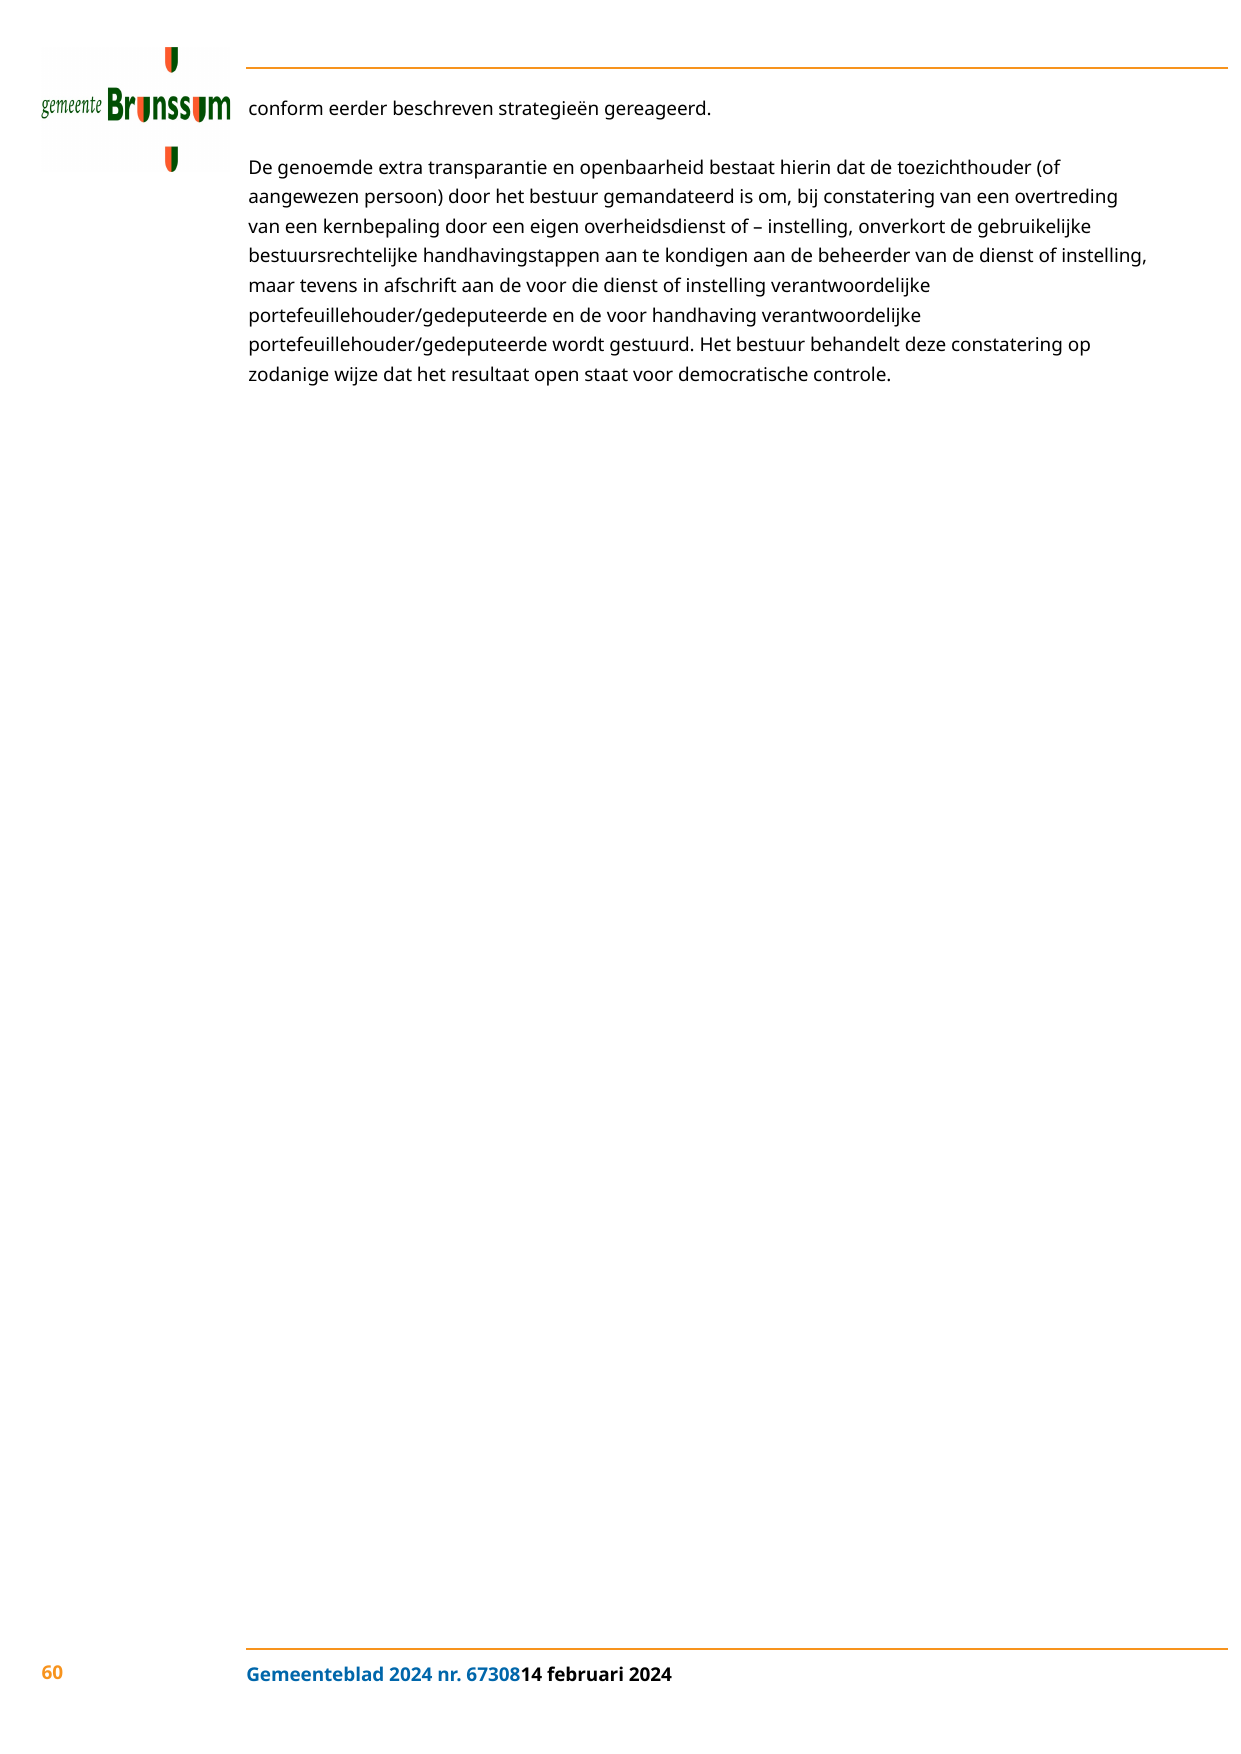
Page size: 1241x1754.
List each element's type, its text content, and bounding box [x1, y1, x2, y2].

text De genoemde extra transparantie en openbaarheid bestaat hierin dat de toezichthouder (of aangewezen persoon) door het bestuur gemandateerd is om, bij constatering van een overtreding van een kernbepaling door een eigen overheidsdienst of – instelling, onverkort de gebruikelijke bestuursrechtelijke handhavingstappen aan te kondigen aan de beheerder van de dienst of instelling, maar tevens in afschrift aan de voor die dienst of instelling verantwoordelijke portefeuillehouder/gedeputeerde en de voor handhaving verantwoordelijke portefeuillehouder/gedeputeerde wordt gestuurd. Het bestuur behandelt deze constatering op zodanige wijze dat het resultaat open staat voor democratische controle. [248, 154, 1152, 387]
text conform eerder beschreven strategieën gereageerd. [248, 95, 1152, 121]
picture [41, 47, 231, 172]
